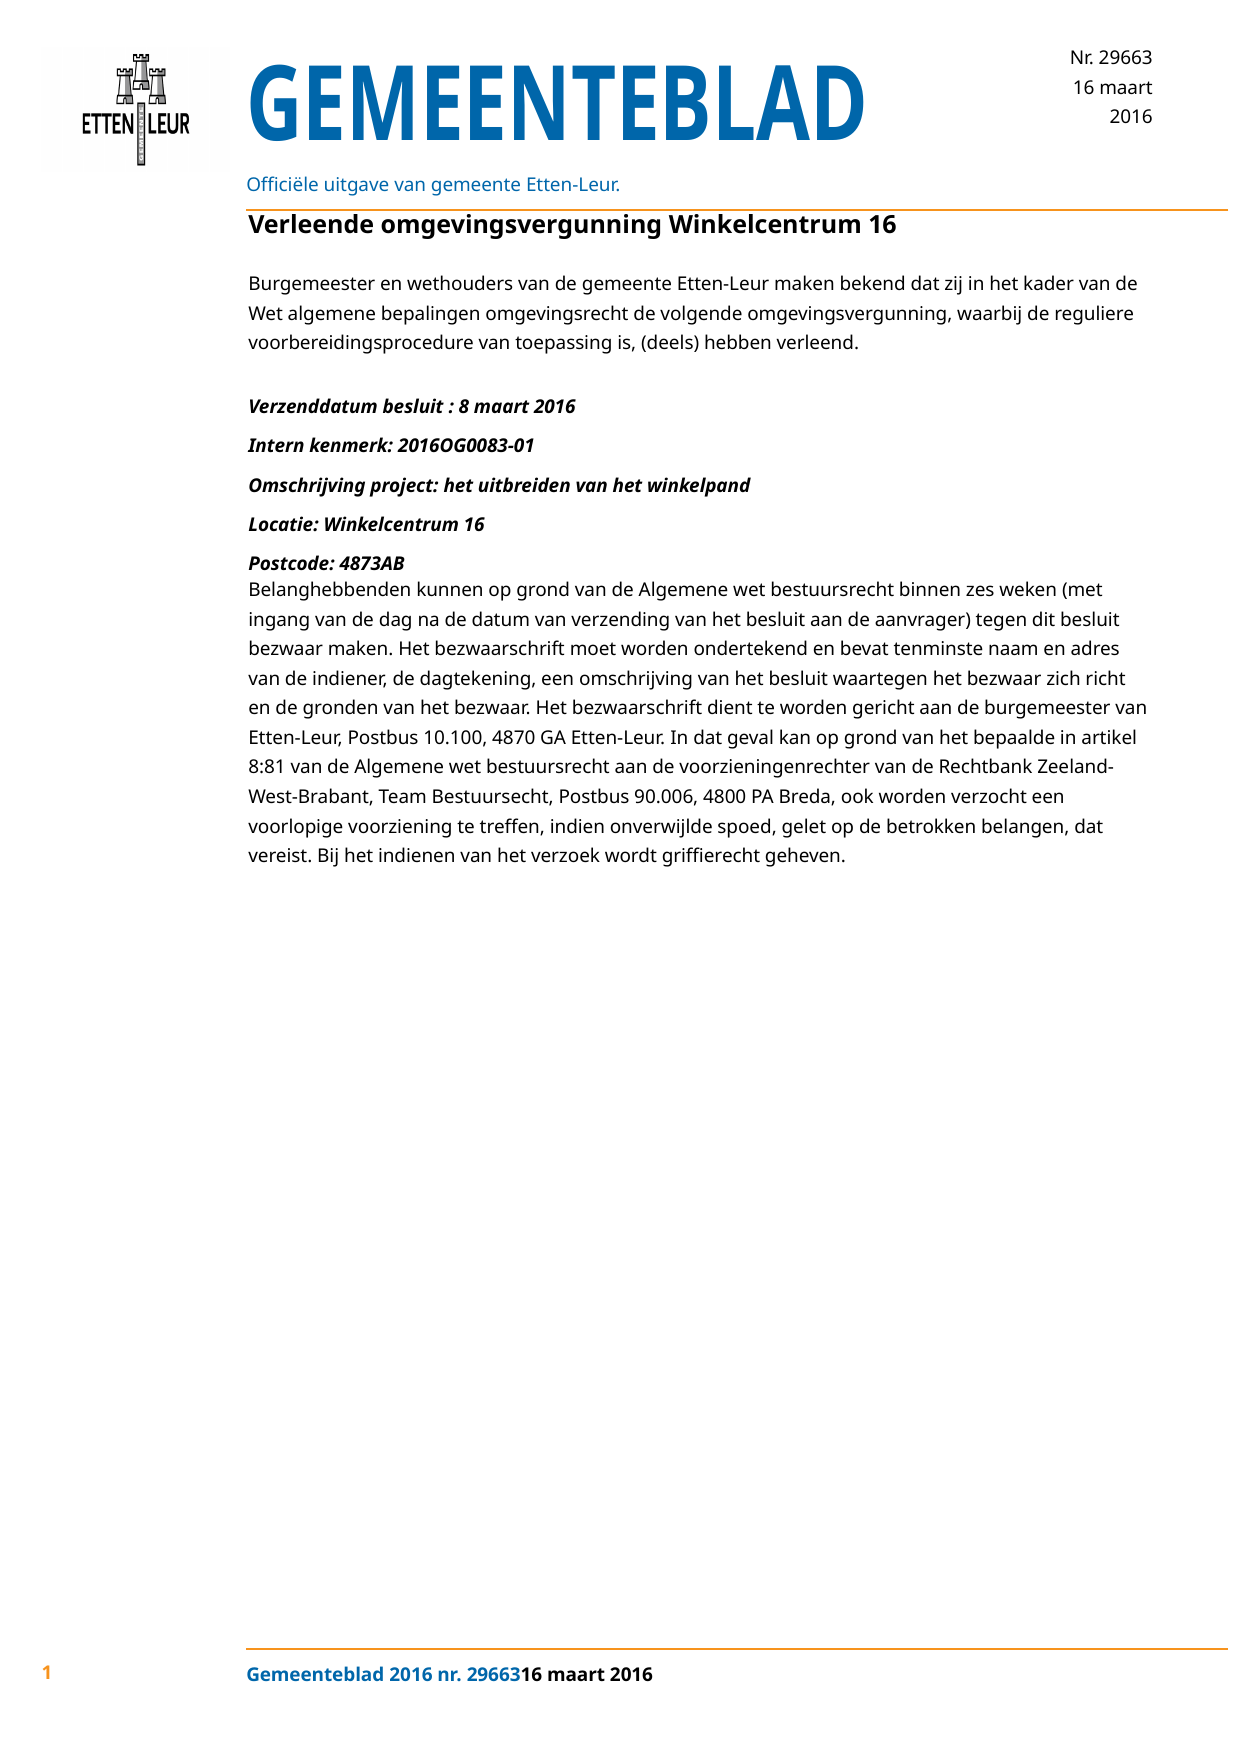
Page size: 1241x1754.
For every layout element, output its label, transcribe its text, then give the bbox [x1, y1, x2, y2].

text Burgemeester en wethouders van de gemeente Etten-Leur maken bekend dat zij in het kader van de Wet algemene bepalingen omgevingsrecht de volgende omgevingsvergunning, waarbij de reguliere voorbereidingsprocedure van toepassing is, (deels) hebben verleend. [248, 270, 1152, 355]
text Locatie: Winkelcentrum 16 [248, 511, 1152, 537]
text Postcode: 4873AB [248, 551, 1152, 576]
text Verzenddatum besluit : 8 maart 2016 [248, 393, 1152, 419]
text Belanghebbenden kunnen op grond van de Algemene wet bestuursrecht binnen zes weken (met ingang van de dag na de datum van verzending van het besluit aan de aanvrager) tegen dit besluit bezwaar maken. Het bezwaarschrift moet worden ondertekend en bevat tenminste naam en adres van de indiener, de dagtekening, een omschrijving van het besluit waartegen het bezwaar zich richt en de gronden van het bezwaar. Het bezwaarschrift dient te worden gericht aan de burgemeester van Etten-Leur, Postbus 10.100, 4870 GA Etten-Leur. In dat geval kan op grond van het bepaalde in artikel 8:81 van de Algemene wet bestuursrecht aan de voorzieningenrechter van de Rechtbank Zeeland-West-Brabant, Team Bestuursecht, Postbus 90.006, 4800 PA Breda, ook worden verzocht een voorlopige voorziening te treffen, indien onverwijlde spoed, gelet op de betrokken belangen, dat vereist. Bij het indienen van het verzoek wordt griffierecht geheven. [248, 576, 1152, 868]
text Verleende omgevingsvergunning Winkelcentrum 16 [248, 211, 1152, 241]
text Omschrijving project: het uitbreiden van het winkelpand [248, 472, 1152, 498]
text Intern kenmerk: 2016OG0083-01 [248, 433, 1152, 458]
picture [41, 47, 231, 172]
